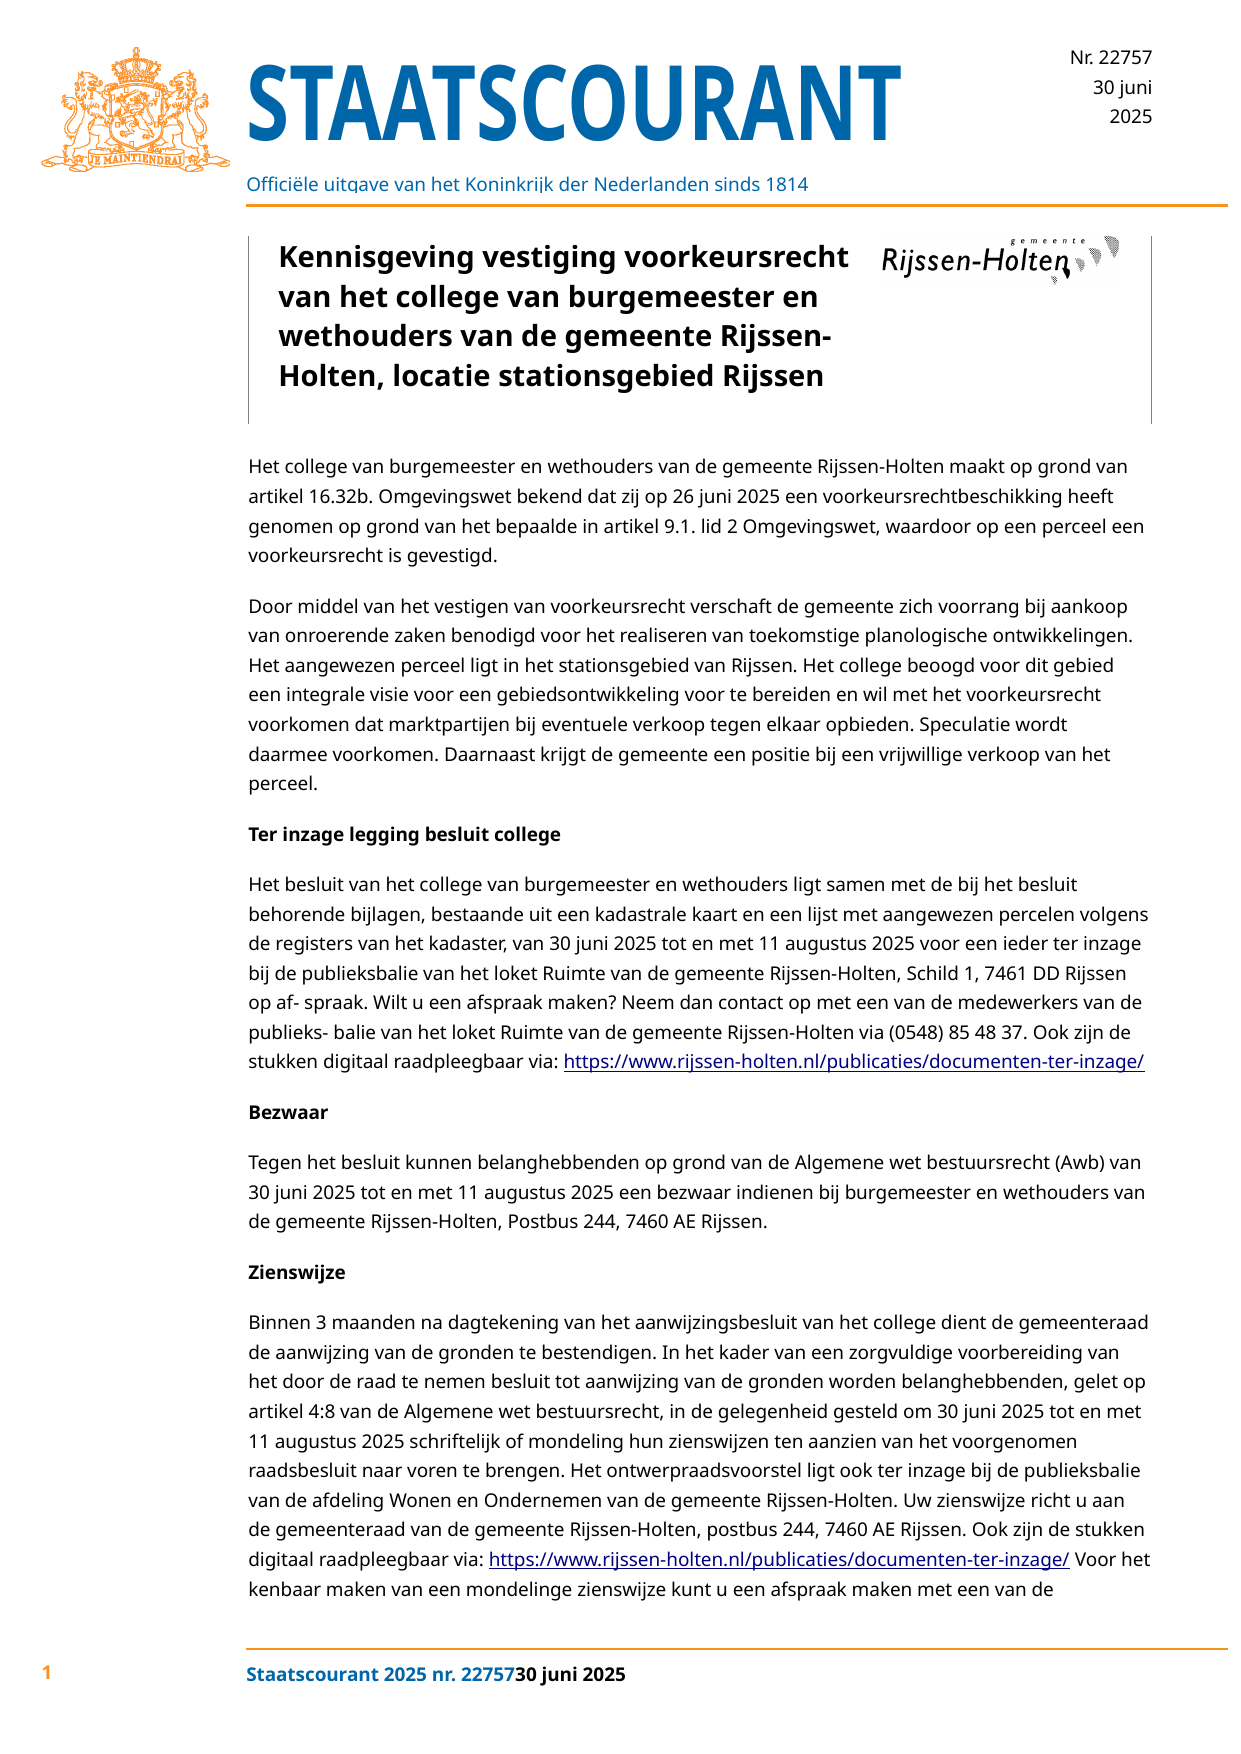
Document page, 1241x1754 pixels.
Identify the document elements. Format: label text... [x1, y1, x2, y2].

text Bezwaar [248, 1099, 1152, 1125]
text Binnen 3 maanden na dagtekening van het aanwijzingsbesluit van het college dient de gemeenteraad de aanwijzing van de gronden te bestendigen. In het kader van een zorgvuldige voorbereiding van het door de raad te nemen besluit tot aanwijzing van de gronden worden belanghebbenden, gelet op artikel 4:8 van de Algemene wet bestuursrecht, in de gelegenheid gesteld om 30 juni 2025 tot en met 11 augustus 2025 schriftelijk of mondeling hun zienswijzen ten aanzien van het voorgenomen raadsbesluit naar voren te brengen. Het ontwerpraadsvoorstel ligt ook ter inzage bij de publieksbalie van de afdeling Wonen en Ondernemen van de gemeente Rijssen-Holten. Uw zienswijze richt u aan de gemeenteraad van de gemeente Rijssen-Holten, postbus 244, 7460 AE Rijssen. Ook zijn de stukken digitaal raadpleegbaar via: https://www.rijssen-holten.nl/publicaties/documenten-ter-inzage/ Voor het kenbaar maken van een mondelinge zienswijze kunt u een afspraak maken met een van de [248, 1309, 1152, 1601]
text Tegen het besluit kunnen belanghebbenden op grond van de Algemene wet bestuursrecht (Awb) van 30 juni 2025 tot en met 11 augustus 2025 een bezwaar indienen bij burgemeester en wethouders van de gemeente Rijssen-Holten, Postbus 244, 7460 AE Rijssen. [248, 1149, 1152, 1234]
table_header [850, 236, 1151, 424]
text Het besluit van het college van burgemeester en wethouders ligt samen met de bij het besluit behorende bijlagen, bestaande uit een kadastrale kaart en een lijst met aangewezen percelen volgens de registers van het kadaster, van 30 juni 2025 tot en met 11 augustus 2025 voor een ieder ter inzage bij de publieksbalie van het loket Ruimte van de gemeente Rijssen-Holten, Schild 1, 7461 DD Rijssen op af- spraak. Wilt u een afspraak maken? Neem dan contact op met een van de medewerkers van de publieks- balie van het loket Ruimte van de gemeente Rijssen-Holten via (0548) 85 48 37. Ook zijn de stukken digitaal raadpleegbaar via: https://www.rijssen-holten.nl/publicaties/documenten-ter-inzage/ [248, 871, 1152, 1074]
text Zienswijze [248, 1259, 1152, 1285]
picture [41, 47, 231, 172]
table_header Kennisgeving vestiging voorkeursrecht van het college van burgemeester en wethouders van de gemeente Rijssen-Holten, locatie stationsgebied Rijssen [249, 236, 850, 424]
picture [882, 236, 1119, 285]
text Ter inzage legging besluit college [248, 821, 1152, 846]
text Het college van burgemeester en wethouders van de gemeente Rijssen-Holten maakt op grond van artikel 16.32b. Omgevingswet bekend dat zij op 26 juni 2025 een voorkeursrechtbeschikking heeft genomen op grond van het bepaalde in artikel 9.1. lid 2 Omgevingswet, waardoor op een perceel een voorkeursrecht is gevestigd. [248, 454, 1152, 568]
text Door middel van het vestigen van voorkeursrecht verschaft de gemeente zich voorrang bij aankoop van onroerende zaken benodigd voor het realiseren van toekomstige planologische ontwikkelingen. Het aangewezen perceel ligt in het stationsgebied van Rijssen. Het college beoogd voor dit gebied een integrale visie voor een gebiedsontwikkeling voor te bereiden en wil met het voorkeursrecht voorkomen dat marktpartijen bij eventuele verkoop tegen elkaar opbieden. Speculatie wordt daarmee voorkomen. Daarnaast krijgt de gemeente een positie bij een vrijwillige verkoop van het perceel. [248, 593, 1152, 796]
